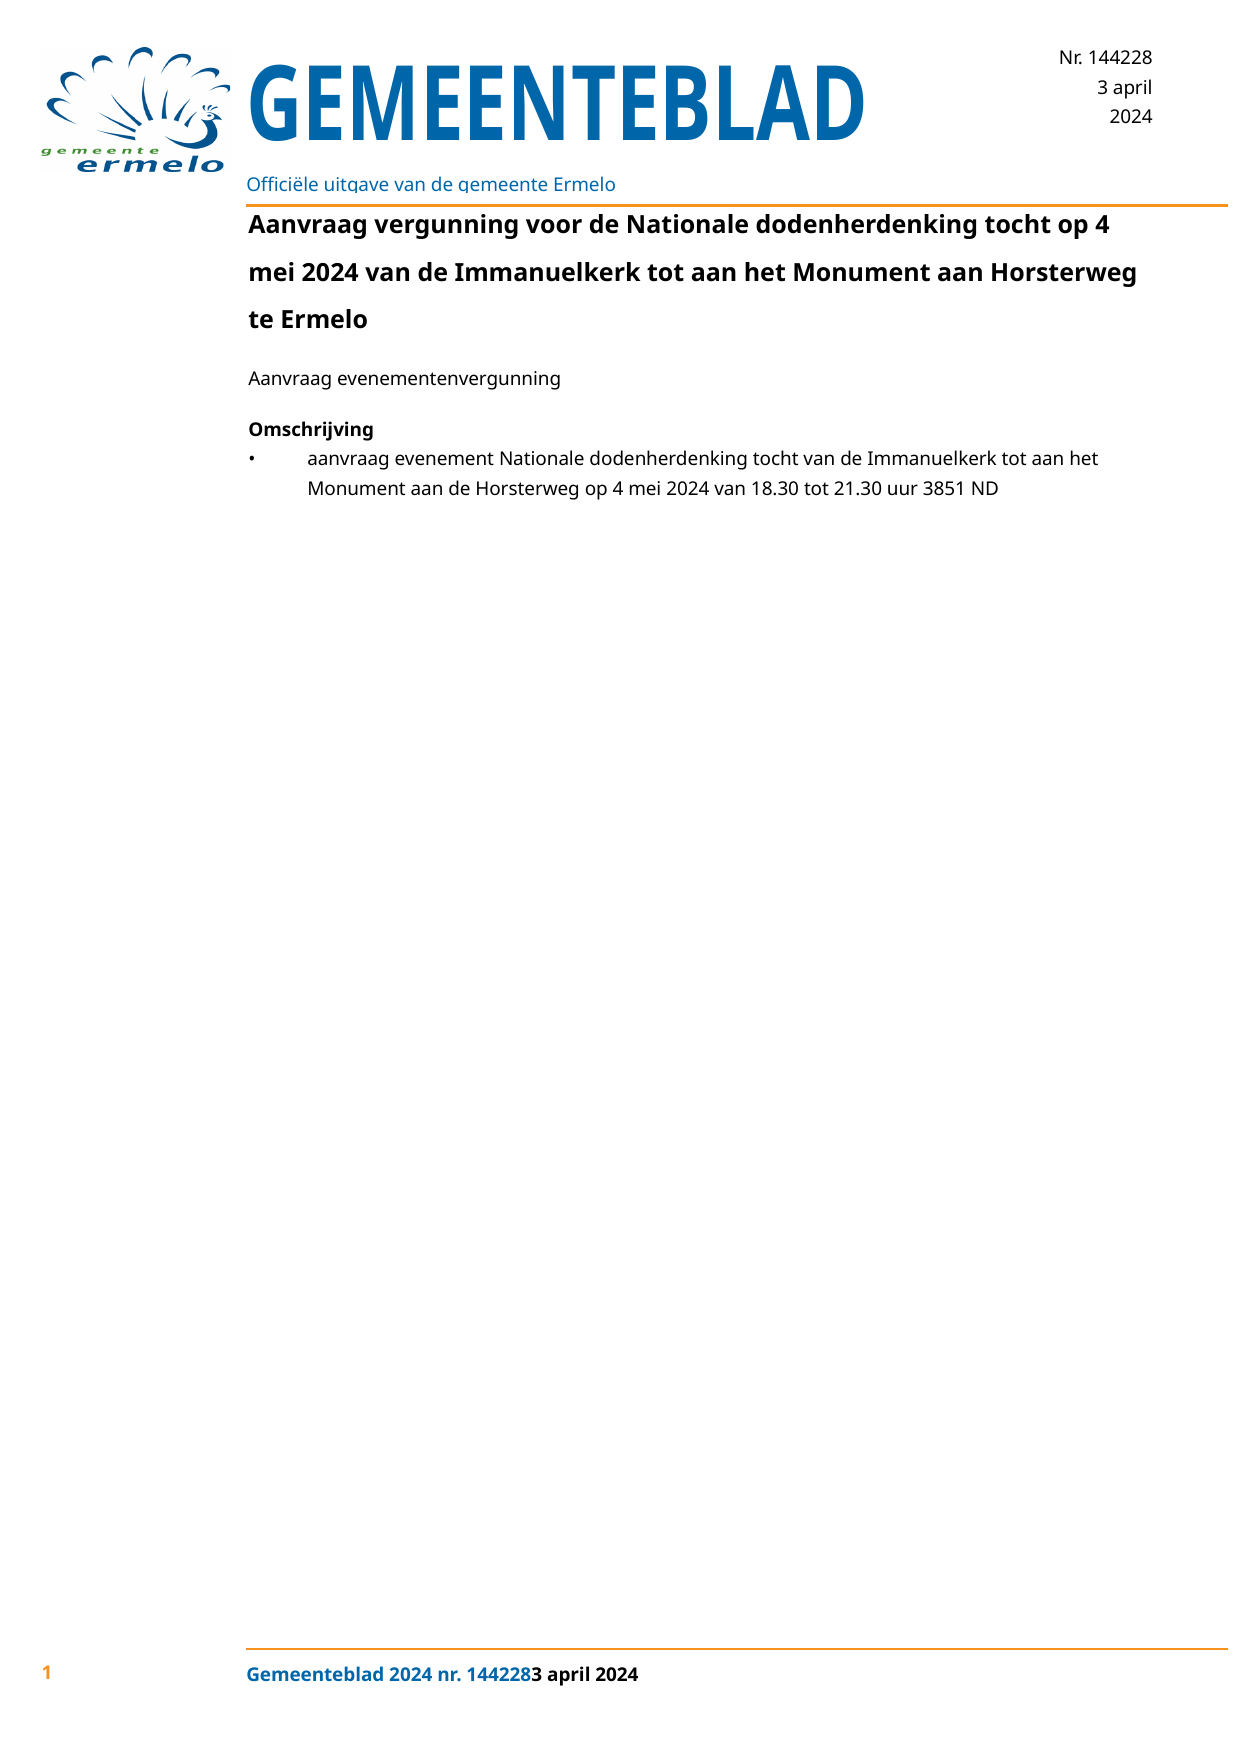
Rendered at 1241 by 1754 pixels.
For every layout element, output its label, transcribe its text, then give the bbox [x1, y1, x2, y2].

text Omschrijving [248, 416, 1152, 442]
picture [41, 47, 231, 172]
list aanvraag evenement Nationale dodenherdenking tocht van de Immanuelkerk tot aan het Monument aan de Horsterweg op 4 mei 2024 van 18.30 tot 21.30 uur 3851 ND [248, 446, 1152, 501]
text Aanvraag evenementenvergunning [248, 366, 1152, 391]
text Aanvraag vergunning voor de Nationale dodenherdenking tocht op 4 mei 2024 van de Immanuelkerk tot aan het Monument aan Horsterweg te Ermelo [248, 207, 1152, 336]
